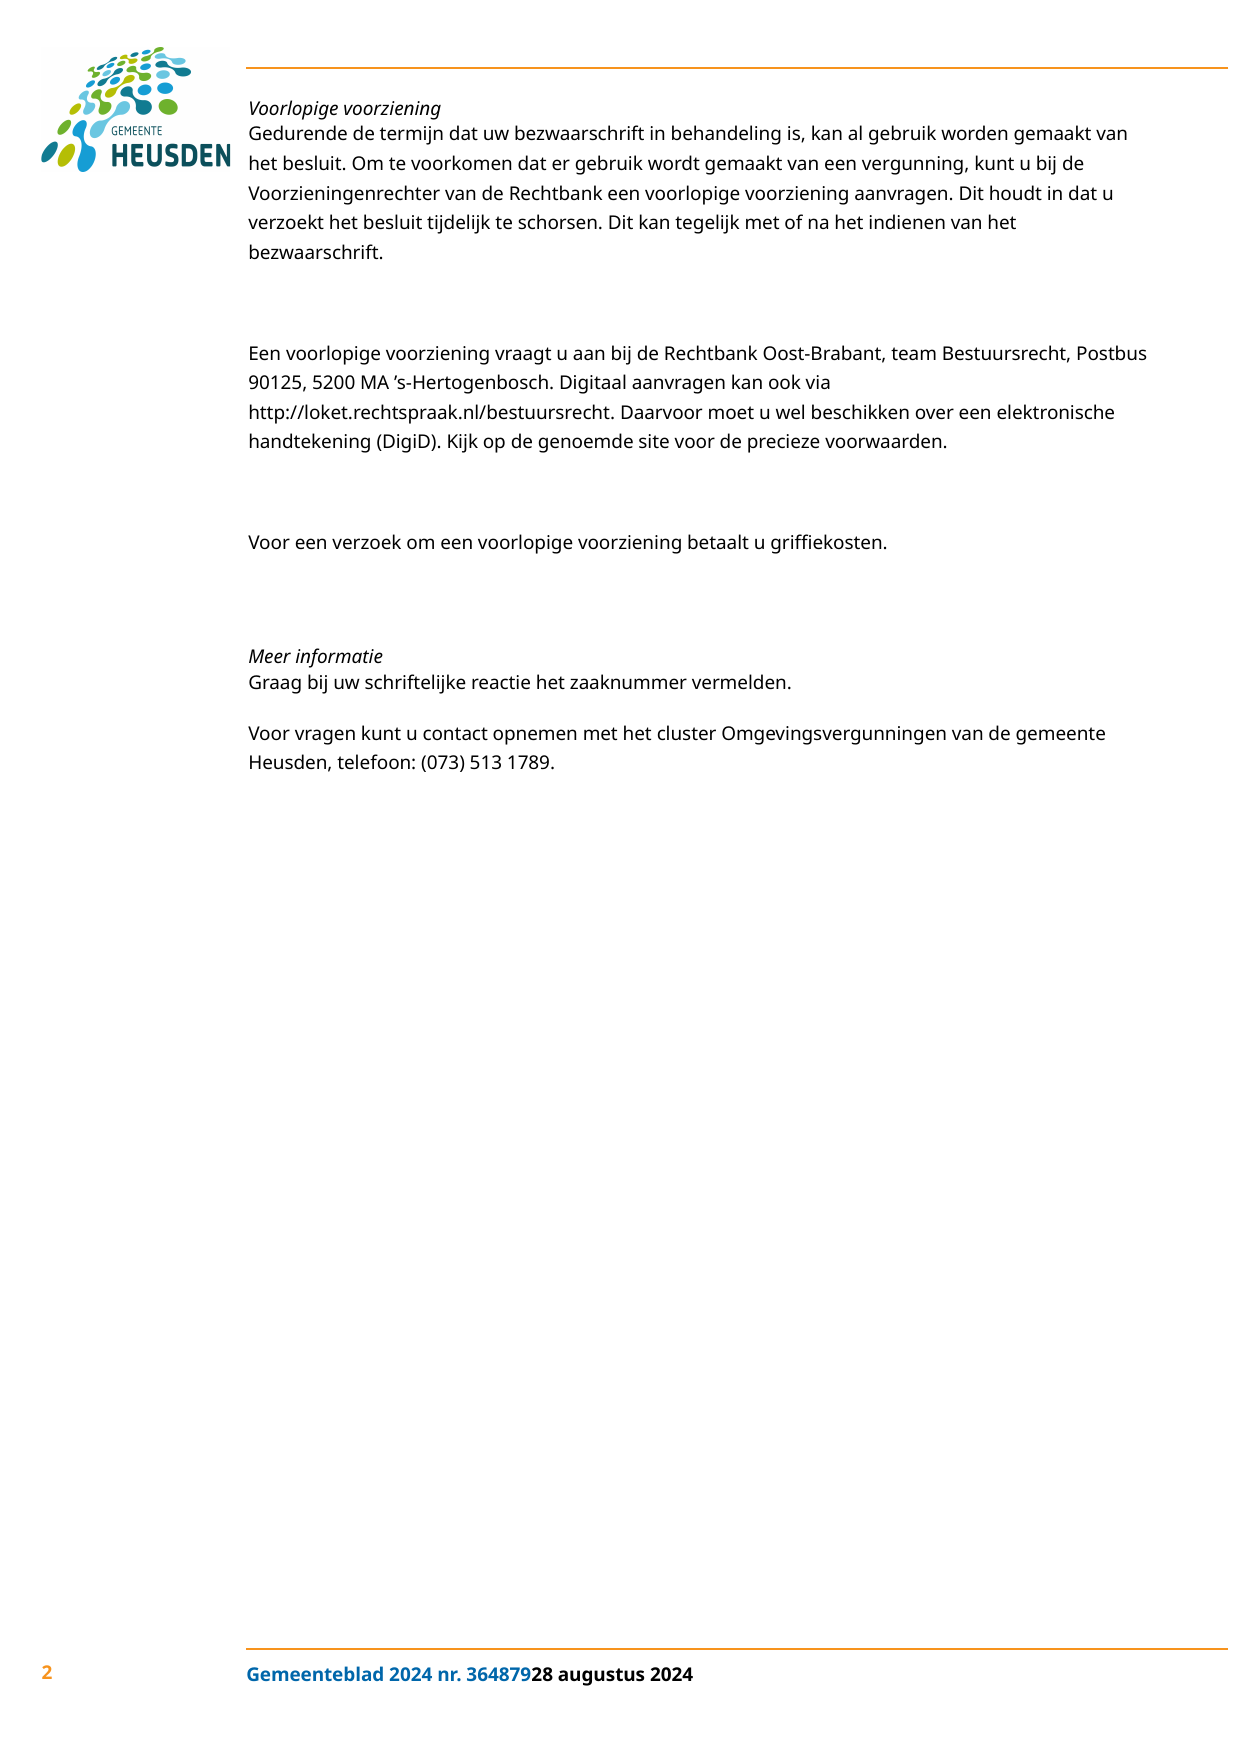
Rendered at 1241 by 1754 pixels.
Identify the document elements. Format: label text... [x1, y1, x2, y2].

text Gedurende de termijn dat uw bezwaarschrift in behandeling is, kan al gebruik worden gemaakt van het besluit. Om te voorkomen dat er gebruik wordt gemaakt van een vergunning, kunt u bij de Voorzieningenrechter van de Rechtbank een voorlopige voorziening aanvragen. Dit houdt in dat u verzoekt het besluit tijdelijk te schorsen. Dit kan tegelijk met of na het indienen van het bezwaarschrift. [248, 121, 1152, 264]
text Graag bij uw schriftelijke reactie het zaaknummer vermelden. [248, 669, 1152, 695]
text Een voorlopige voorziening vraagt u aan bij de Rechtbank Oost-Brabant, team Bestuursrecht, Postbus 90125, 5200 MA ’s-Hertogenbosch. Digitaal aanvragen kan ook via http://loket.rechtspraak.nl/bestuursrecht. Daarvoor moet u wel beschikken over een elektronische handtekening (DigiD). Kijk op de genoemde site voor de precieze voorwaarden. [248, 340, 1152, 454]
text Voorlopige voorziening [248, 95, 1152, 121]
picture [41, 47, 231, 172]
text Voor vragen kunt u contact opnemen met het cluster Omgevingsvergunningen van de gemeente Heusden, telefoon: (073) 513 1789. [248, 720, 1152, 775]
text Meer informatie [248, 644, 1152, 669]
text Voor een verzoek om een voorlopige voorziening betaalt u griffiekosten. [248, 529, 1152, 555]
